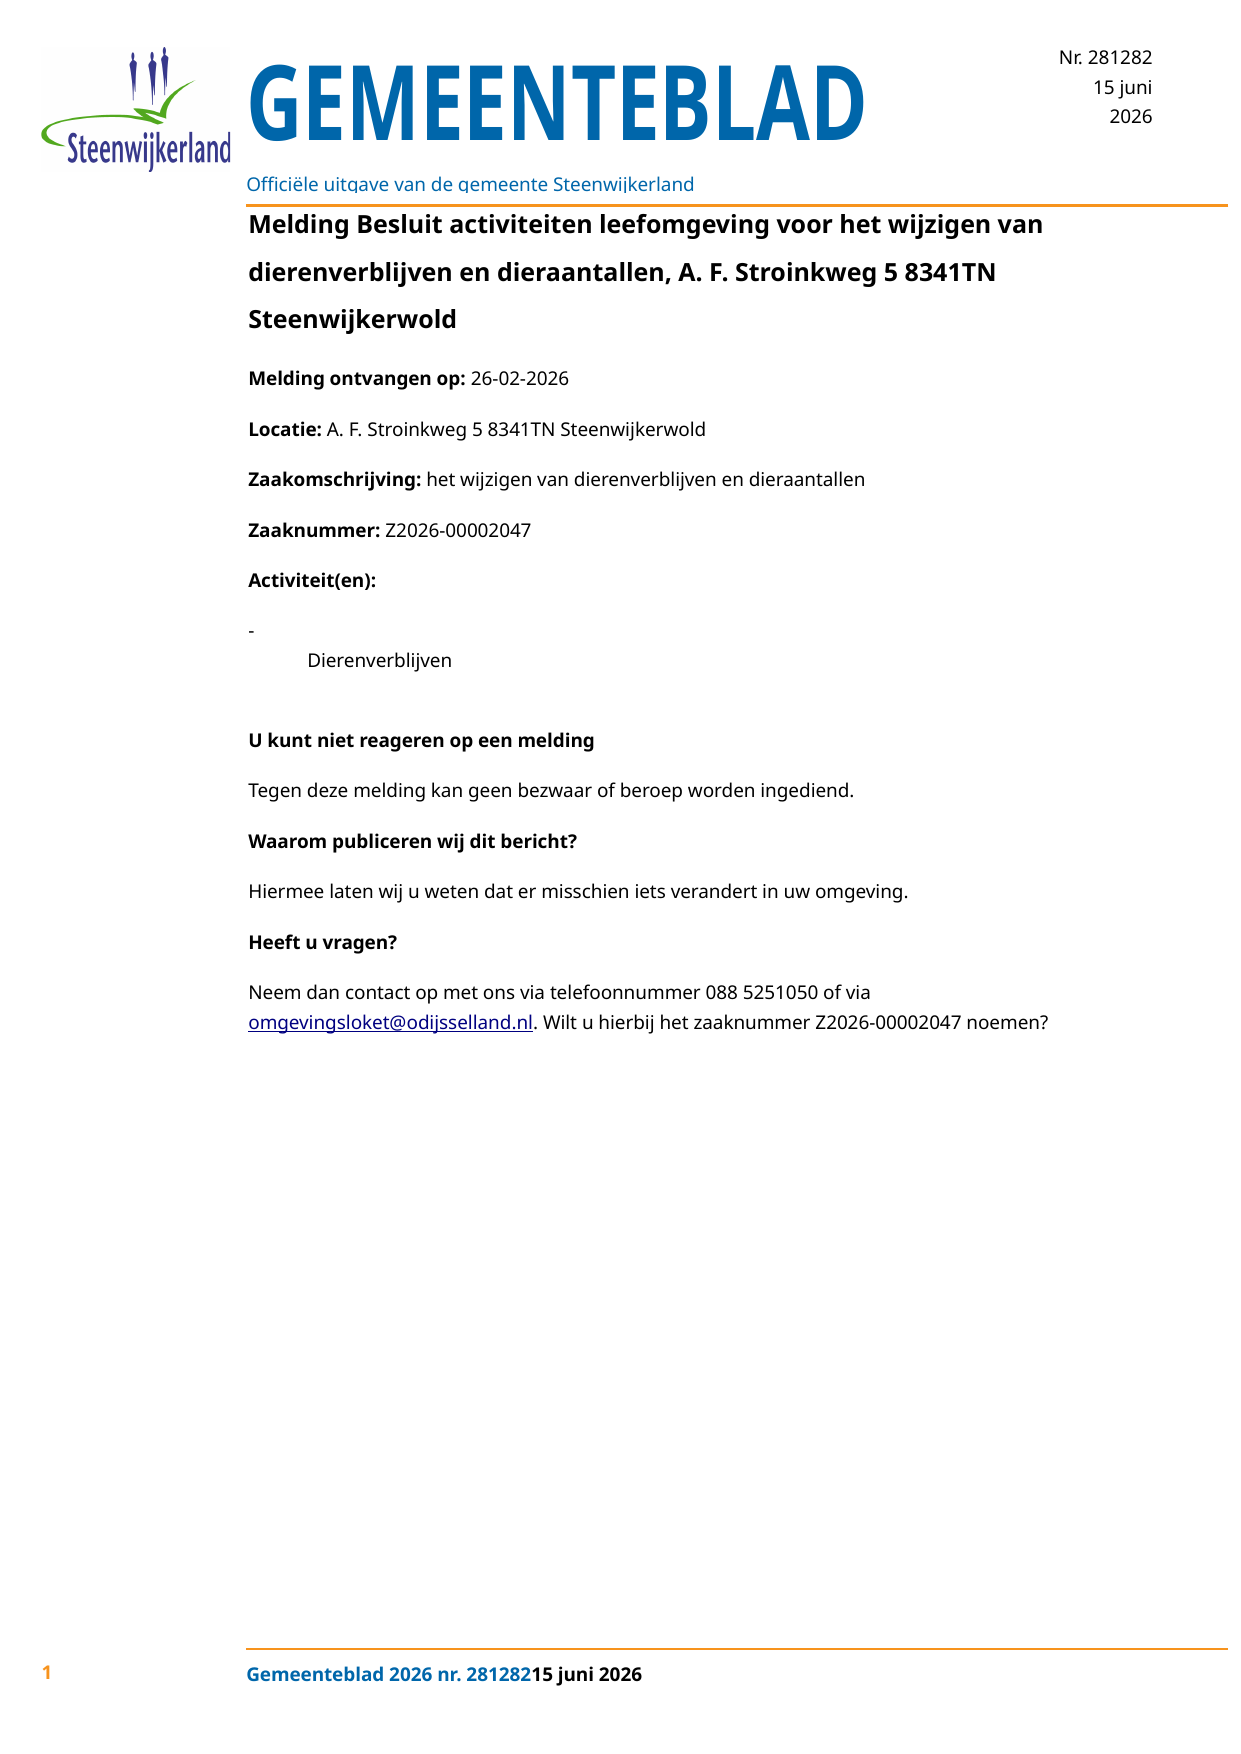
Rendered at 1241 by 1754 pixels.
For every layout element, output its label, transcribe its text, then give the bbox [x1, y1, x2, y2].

text Hiermee laten wij u weten dat er misschien iets verandert in uw omgeving. [248, 878, 1152, 904]
text Zaaknummer: Z2026-00002047 [248, 517, 1152, 542]
text Tegen deze melding kan geen bezwaar of beroep worden ingediend. [248, 778, 1152, 803]
text Zaakomschrijving: het wijzigen van dierenverblijven en dieraantallen [248, 466, 1152, 492]
text Neem dan contact op met ons via telefoonnummer 088 5251050 of via omgevingsloket@odijsselland.nl. Wilt u hierbij het zaaknummer Z2026-00002047 noemen? [248, 979, 1152, 1034]
text U kunt niet reageren op een melding [248, 727, 1152, 753]
text Melding ontvangen op: 26-02-2026 [248, 366, 1152, 391]
picture [41, 47, 231, 172]
list Dierenverblijven [248, 647, 1152, 673]
text Locatie: A. F. Stroinkweg 5 8341TN Steenwijkerwold [248, 416, 1152, 442]
text Activiteit(en): [248, 567, 1152, 593]
text Melding Besluit activiteiten leefomgeving voor het wijzigen van dierenverblijven en dieraantallen, A. F. Stroinkweg 5 8341TN Steenwijkerwold [248, 207, 1152, 336]
text Heeft u vragen? [248, 929, 1152, 954]
text Waarom publiceren wij dit bericht? [248, 828, 1152, 854]
